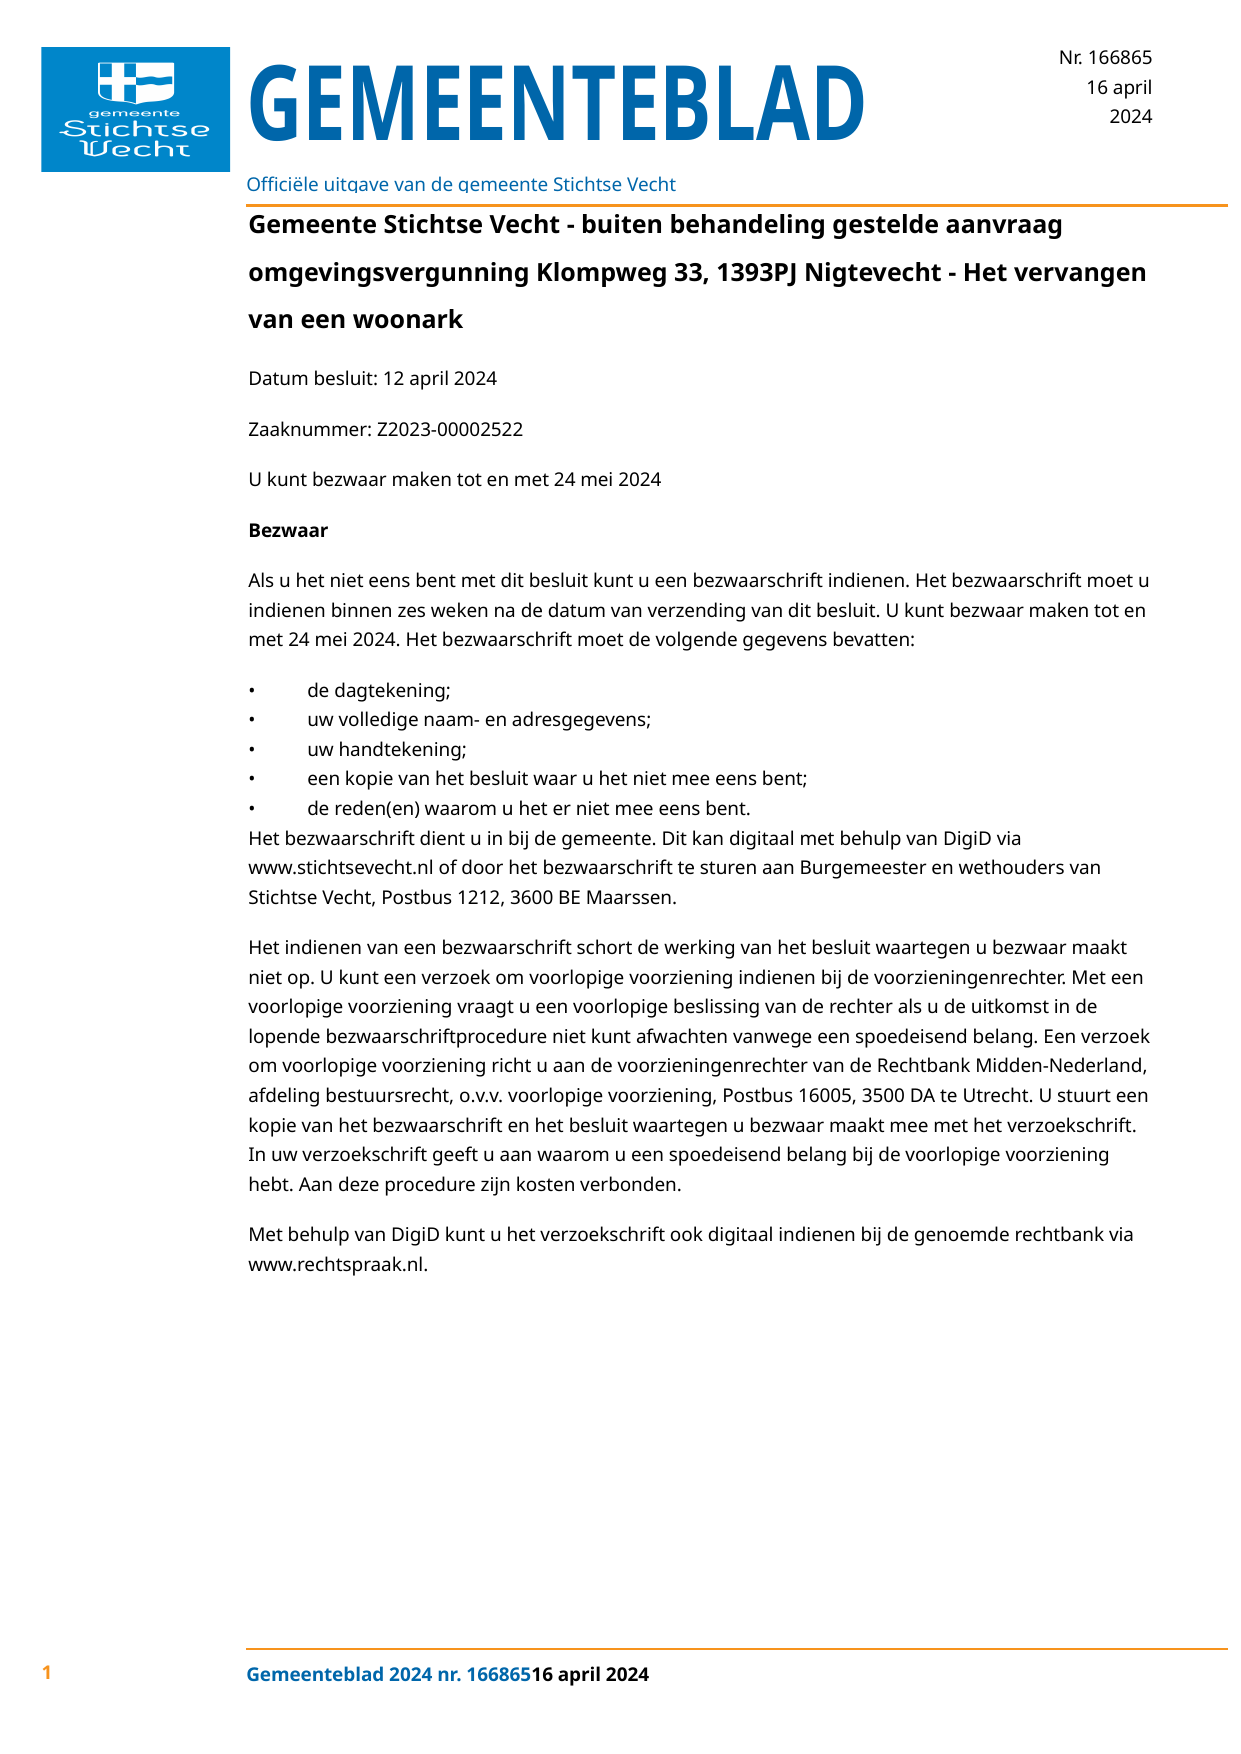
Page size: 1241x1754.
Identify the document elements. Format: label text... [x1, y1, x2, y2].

text Met behulp van DigiD kunt u het verzoekschrift ook digitaal indienen bij de genoemde rechtbank via www.rechtspraak.nl. [248, 1221, 1152, 1277]
text Gemeente Stichtse Vecht - buiten behandeling gestelde aanvraag omgevingsvergunning Klompweg 33, 1393PJ Nigtevecht - Het vervangen van een woonark [248, 207, 1152, 336]
list de dagtekening; [248, 677, 1152, 702]
picture [99, 63, 135, 101]
picture [137, 63, 174, 103]
text Zaaknummer: Z2023-00002522 [248, 416, 1152, 442]
text U kunt bezwaar maken tot en met 24 mei 2024 [248, 466, 1152, 492]
text Het indienen van een bezwaarschrift schort de werking van het besluit waartegen u bezwaar maakt niet op. U kunt een verzoek om voorlopige voorziening indienen bij de voorzieningenrechter. Met een voorlopige voorziening vraagt u een voorlopige beslissing van de rechter als u de uitkomst in de lopende bezwaarschriftprocedure niet kunt afwachten vanwege een spoedeisend belang. Een verzoek om voorlopige voorziening richt u aan de voorzieningenrechter van de Rechtbank Midden-Nederland, afdeling bestuursrecht, o.v.v. voorlopige voorziening, Postbus 16005, 3500 DA te Utrecht. U stuurt een kopie van het bezwaarschrift en het besluit waartegen u bezwaar maakt mee met het verzoekschrift. In uw verzoekschrift geeft u aan waarom u een spoedeisend belang bij de voorlopige voorziening hebt. Aan deze procedure zijn kosten verbonden. [248, 934, 1152, 1197]
text Het bezwaarschrift dient u in bij de gemeente. Dit kan digitaal met behulp van DigiD via www.stichtsevecht.nl of door het bezwaarschrift te sturen aan Burgemeester en wethouders van Stichtse Vecht, Postbus 1212, 3600 BE Maarssen. [248, 825, 1152, 909]
list uw volledige naam- en adresgegevens; [248, 706, 1152, 732]
text Als u het niet eens bent met dit besluit kunt u een bezwaarschrift indienen. Het bezwaarschrift moet u indienen binnen zes weken na de datum van verzending van dit besluit. U kunt bezwaar maken tot en met 24 mei 2024. Het bezwaarschrift moet de volgende gegevens bevatten: [248, 567, 1152, 652]
text Bezwaar [248, 517, 1152, 542]
list de reden(en) waarom u het er niet mee eens bent. [248, 795, 1152, 821]
list uw handtekening; [248, 736, 1152, 762]
list een kopie van het besluit waar u het niet mee eens bent; [248, 766, 1152, 791]
text Datum besluit: 12 april 2024 [248, 366, 1152, 391]
